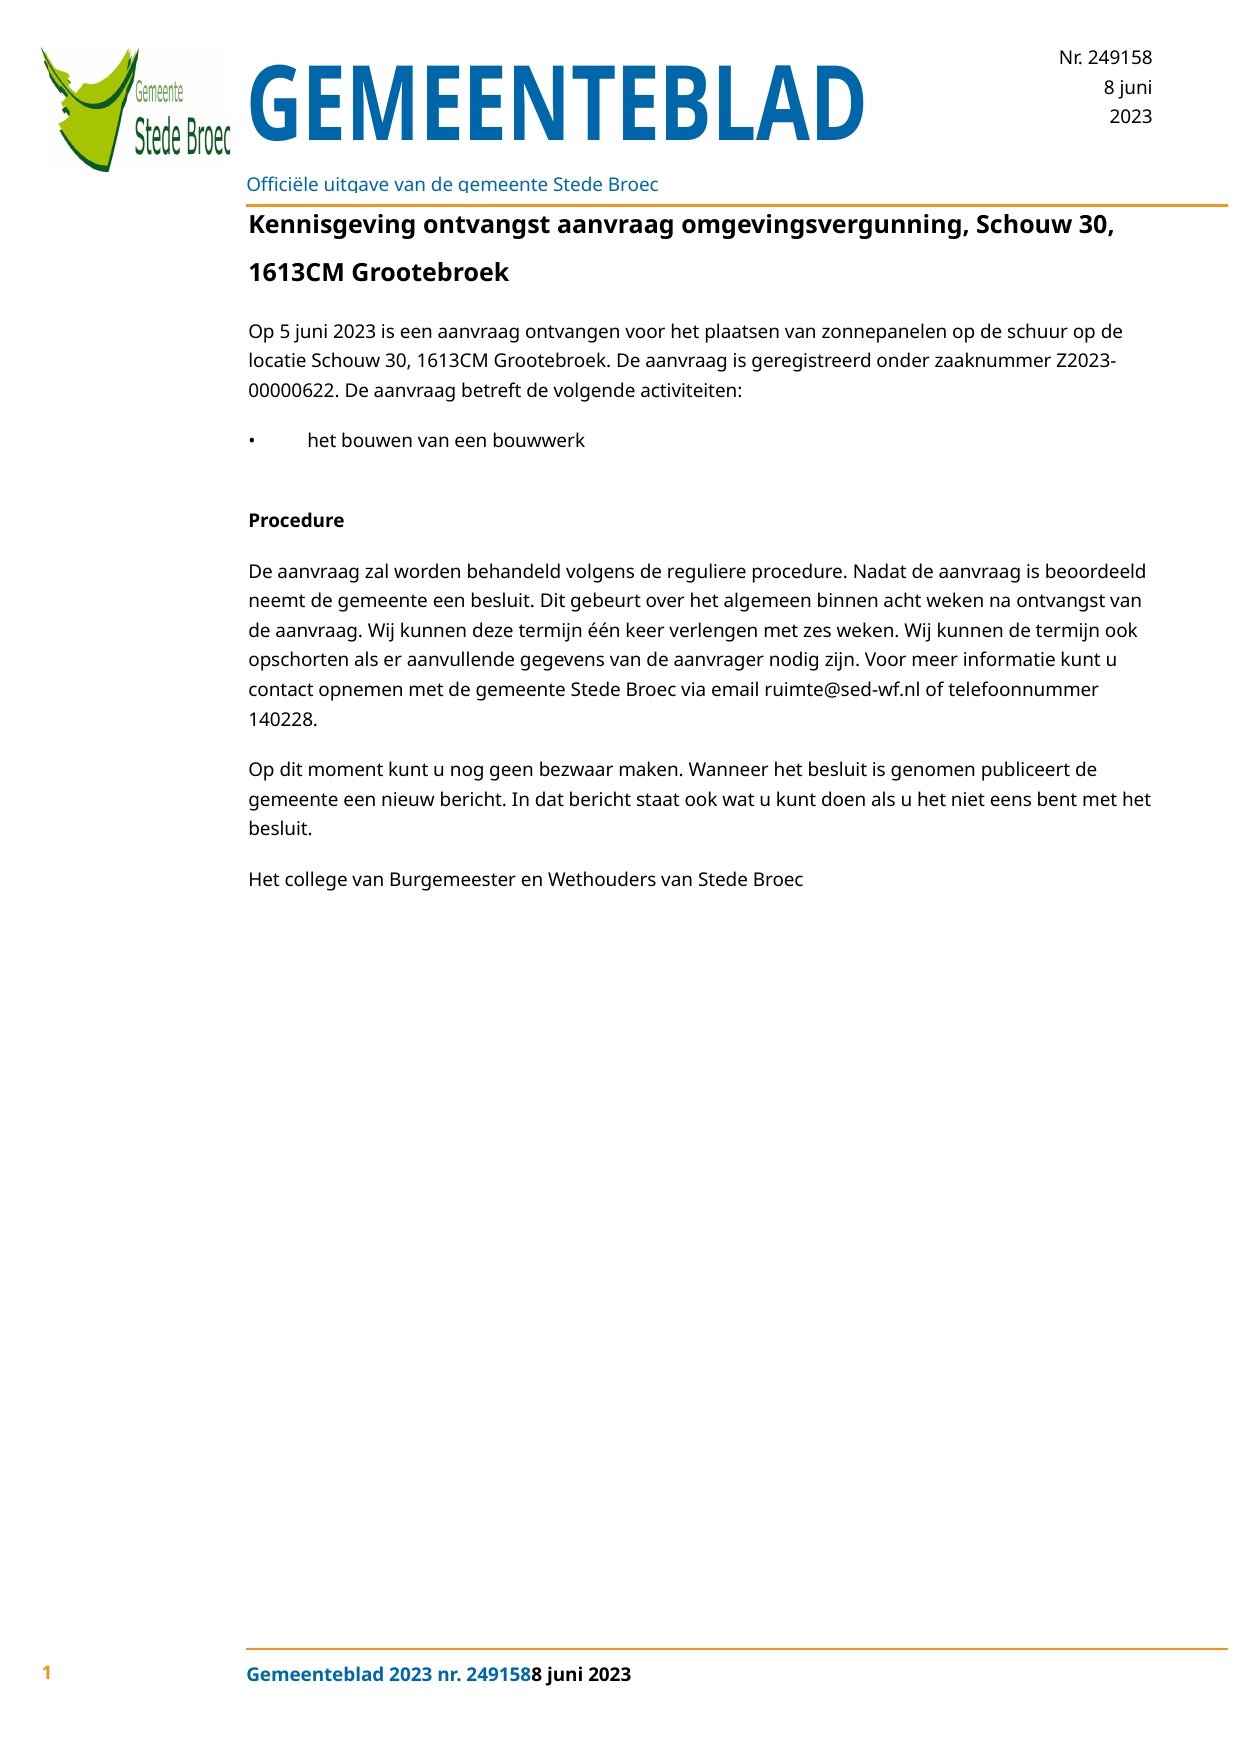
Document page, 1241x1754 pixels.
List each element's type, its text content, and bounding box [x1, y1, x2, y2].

list het bouwen van een bouwwerk [248, 427, 1152, 453]
picture [41, 47, 231, 172]
text Kennisgeving ontvangst aanvraag omgevingsvergunning, Schouw 30, 1613CM Grootebroek [248, 207, 1152, 288]
text Op 5 juni 2023 is een aanvraag ontvangen voor het plaatsen van zonnepanelen op de schuur op de locatie Schouw 30, 1613CM Grootebroek. De aanvraag is geregistreerd onder zaaknummer Z2023-00000622. De aanvraag betreft de volgende activiteiten: [248, 318, 1152, 403]
text Het college van Burgemeester en Wethouders van Stede Broec [248, 866, 1152, 892]
text Op dit moment kunt u nog geen bezwaar maken. Wanneer het besluit is genomen publiceert de gemeente een nieuw bericht. In dat bericht staat ook wat u kunt doen als u het niet eens bent met het besluit. [248, 756, 1152, 841]
text Procedure [248, 507, 1152, 533]
text De aanvraag zal worden behandeld volgens de reguliere procedure. Nadat de aanvraag is beoordeeld neemt de gemeente een besluit. Dit gebeurt over het algemeen binnen acht weken na ontvangst van de aanvraag. Wij kunnen deze termijn één keer verlengen met zes weken. Wij kunnen de termijn ook opschorten als er aanvullende gegevens van de aanvrager nodig zijn. Voor meer informatie kunt u contact opnemen met de gemeente Stede Broec via email ruimte@sed-wf.nl of telefoonnummer 140228. [248, 558, 1152, 732]
